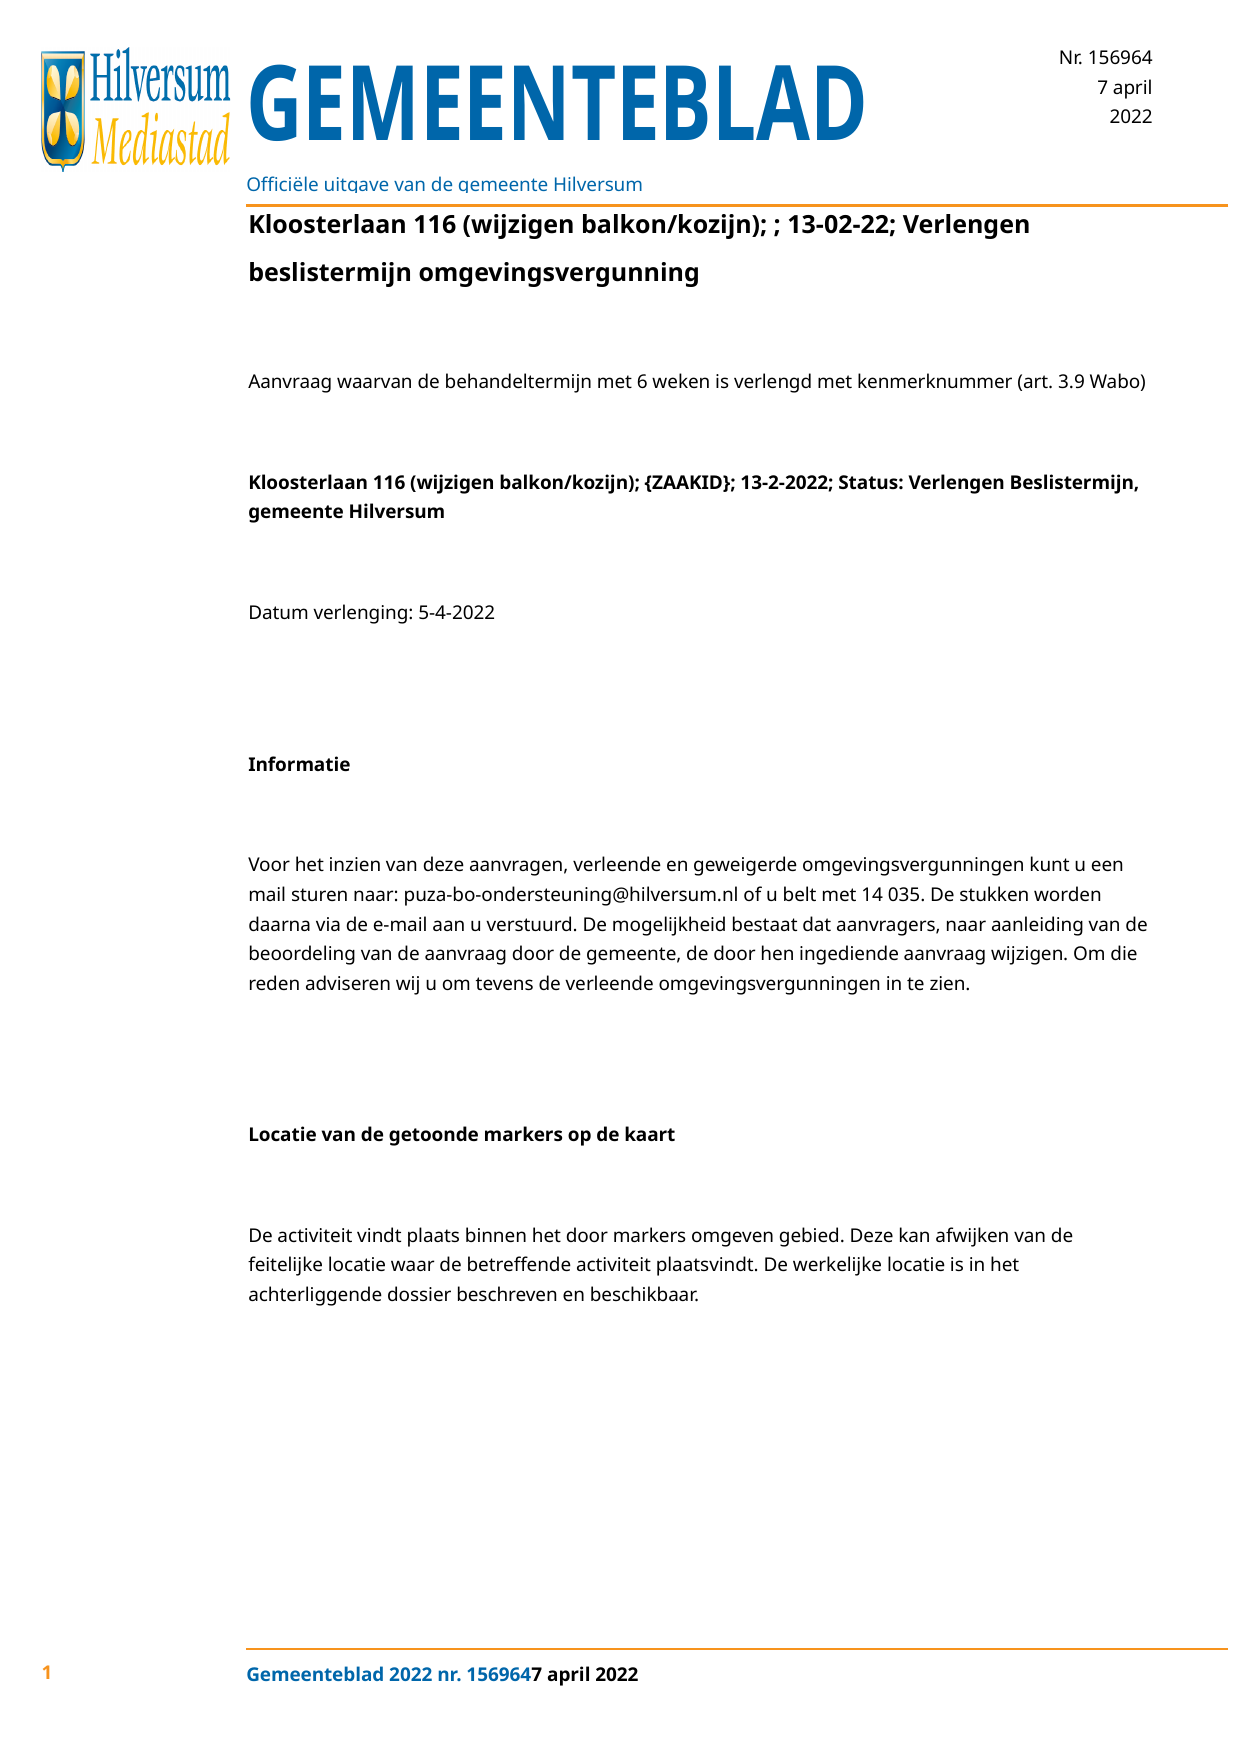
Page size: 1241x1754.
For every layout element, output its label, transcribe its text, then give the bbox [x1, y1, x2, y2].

text Kloosterlaan 116 (wijzigen balkon/kozijn); {ZAAKID}; 13-2-2022; Status: Verlengen Beslistermijn, gemeente Hilversum [248, 469, 1152, 524]
text De activiteit vindt plaats binnen het door markers omgeven gebied. Deze kan afwijken van de feitelijke locatie waar de betreffende activiteit plaatsvindt. De werkelijke locatie is in het achterliggende dossier beschreven en beschikbaar. [248, 1222, 1152, 1307]
text Voor het inzien van deze aanvragen, verleende en geweigerde omgevingsvergunningen kunt u een mail sturen naar: puza-bo-ondersteuning@hilversum.nl of u belt met 14 035. De stukken worden daarna via de e-mail aan u verstuurd. De mogelijkheid bestaat dat aanvragers, naar aanleiding van de beoordeling van de aanvraag door de gemeente, de door hen ingediende aanvraag wijzigen. Om die reden adviseren wij u om tevens de verleende omgevingsvergunningen in te zien. [248, 852, 1152, 996]
text Kloosterlaan 116 (wijzigen balkon/kozijn); ; 13-02-22; Verlengen beslistermijn omgevingsvergunning [248, 207, 1152, 288]
text Informatie [248, 751, 1152, 777]
picture [41, 47, 231, 172]
text Aanvraag waarvan de behandeltermijn met 6 weken is verlengd met kenmerknummer (art. 3.9 Wabo) [248, 368, 1152, 394]
text Datum verlenging: 5-4-2022 [248, 599, 1152, 625]
text Locatie van de getoonde markers op de kaart [248, 1121, 1152, 1147]
